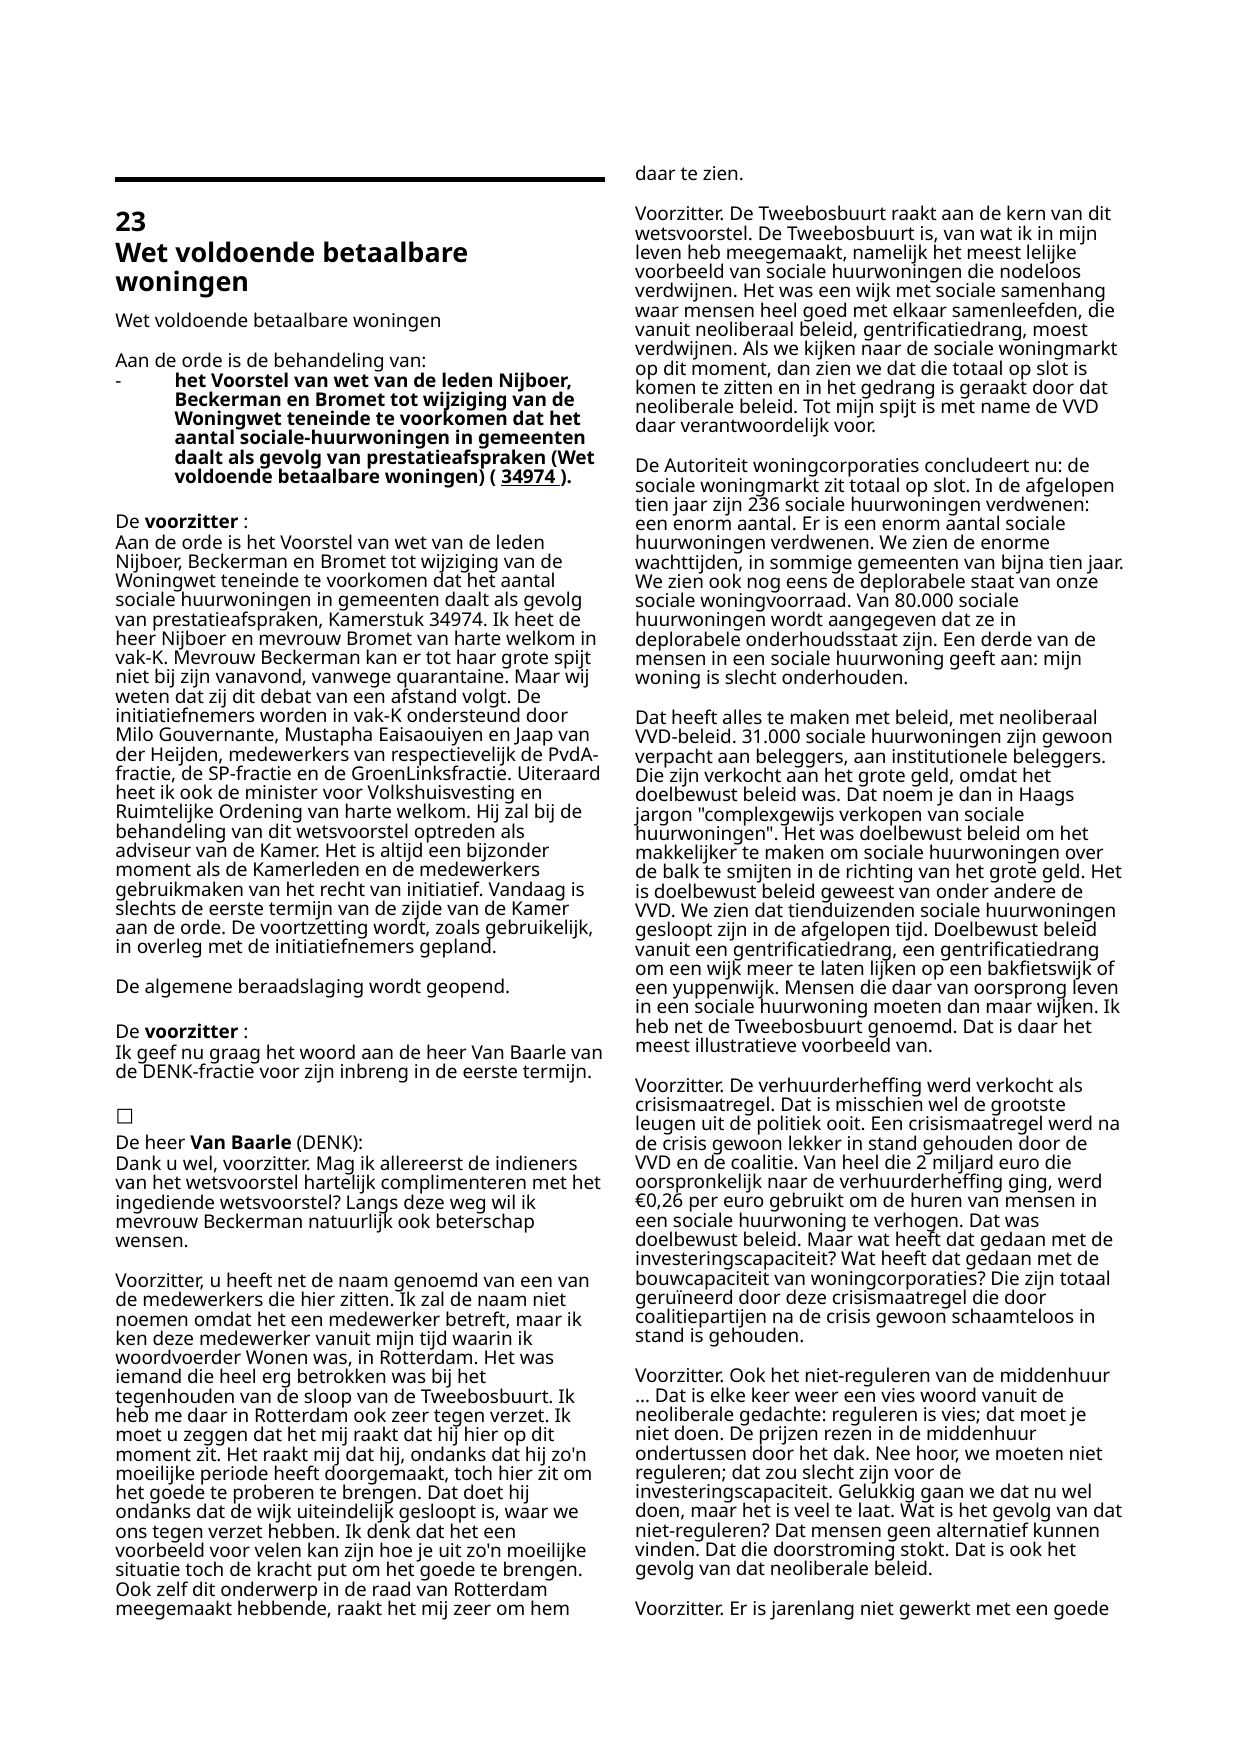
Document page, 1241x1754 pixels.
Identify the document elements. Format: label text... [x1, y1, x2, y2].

text Dank u wel, voorzitter. Mag ik allereerst de indieners van het wetsvoorstel hartelijk complimenteren met het ingediende wetsvoorstel? Langs deze weg wil ik mevrouw Beckerman natuurlijk ook beterschap wensen. [115, 1155, 605, 1251]
text De voorzitter : [115, 1018, 605, 1044]
text De Autoriteit woningcorporaties concludeert nu: de sociale woningmarkt zit totaal op slot. In de afgelopen tien jaar zijn 236 sociale huurwoningen verdwenen: een enorm aantal. Er is een enorm aantal sociale huurwoningen verdwenen. We zien de enorme wachttijden, in sommige gemeenten van bijna tien jaar. We zien ook nog eens de deplorabele staat van onze sociale woningvoorraad. Van 80.000 sociale huurwoningen wordt aangegeven dat ze in deplorabele onderhoudsstaat zijn. Een derde van de mensen in een sociale huurwoning geeft aan: mijn woning is slecht onderhouden. [635, 457, 1125, 688]
text Wet voldoende betaalbare woningen [115, 312, 605, 332]
text De algemene beraadslaging wordt geopend. [115, 978, 605, 998]
text daar te zien. [635, 165, 1125, 184]
text Ik geef nu graag het woord aan de heer Van Baarle van de DENK-fractie voor zijn inbreng in de eerste termijn. [115, 1044, 605, 1083]
text De heer Van Baarle (DENK): [115, 1129, 605, 1155]
text Voorzitter, u heeft net de naam genoemd van een van de medewerkers die hier zitten. Ik zal de naam niet noemen omdat het een medewerker betreft, maar ik ken deze medewerker vanuit mijn tijd waarin ik woordvoerder Wonen was, in Rotterdam. Het was iemand die heel erg betrokken was bij het tegenhouden van de sloop van de Tweebosbuurt. Ik heb me daar in Rotterdam ook zeer tegen verzet. Ik moet u zeggen dat het mij raakt dat hij hier op dit moment zit. Het raakt mij dat hij, ondanks dat hij zo'n moeilijke periode heeft doorgemaakt, toch hier zit om het goede te proberen te brengen. Dat doet hij ondanks dat de wijk uiteindelijk gesloopt is, waar we ons tegen verzet hebben. Ik denk dat het een voorbeeld voor velen kan zijn hoe je uit zo'n moeilijke situatie toch de kracht put om het goede te brengen. Ook zelf dit onderwerp in de raad van Rotterdam meegemaakt hebbende, raakt het mij zeer om hem [115, 1272, 605, 1619]
text Voorzitter. Ook het niet-reguleren van de middenhuur … Dat is elke keer weer een vies woord vanuit de neoliberale gedachte: reguleren is vies; dat moet je niet doen. De prijzen rezen in de middenhuur ondertussen door het dak. Nee hoor, we moeten niet reguleren; dat zou slecht zijn voor de investeringscapaciteit. Gelukkig gaan we dat nu wel doen, maar het is veel te laat. Wat is het gevolg van dat niet-reguleren? Dat mensen geen alternatief kunnen vinden. Dat die doorstroming stokt. Dat is ook het gevolg van dat neoliberale beleid. [635, 1367, 1125, 1579]
text Voorzitter. De verhuurderheffing werd verkocht als crisismaatregel. Dat is misschien wel de grootste leugen uit de politiek ooit. Een crisismaatregel werd na de crisis gewoon lekker in stand gehouden door de VVD en de coalitie. Van heel die 2 miljard euro die oorspronkelijk naar de verhuurderheffing ging, werd €0,26 per euro gebruikt om de huren van mensen in een sociale huurwoning te verhogen. Dat was doelbewust beleid. Maar wat heeft dat gedaan met de investeringscapaciteit? Wat heeft dat gedaan met de bouwcapaciteit van woningcorporaties? Die zijn totaal geruïneerd door deze crisismaatregel die door coalitiepartijen na de crisis gewoon schaamteloos in stand is gehouden. [635, 1077, 1125, 1347]
text Voorzitter. De Tweebosbuurt raakt aan de kern van dit wetsvoorstel. De Tweebosbuurt is, van wat ik in mijn leven heb meegemaakt, namelijk het meest lelijke voorbeeld van sociale huurwoningen die nodeloos verdwijnen. Het was een wijk met sociale samenhang waar mensen heel goed met elkaar samenleefden, die vanuit neoliberaal beleid, gentrificatiedrang, moest verdwijnen. Als we kijken naar de sociale woningmarkt op dit moment, dan zien we dat die totaal op slot is komen te zitten en in het gedrang is geraakt door dat neoliberale beleid. Tot mijn spijt is met name de VVD daar verantwoordelijk voor. [635, 205, 1125, 437]
text Wet voldoende betaalbare woningen [115, 239, 605, 312]
text Dat heeft alles te maken met beleid, met neoliberaal VVD-beleid. 31.000 sociale huurwoningen zijn gewoon verpacht aan beleggers, aan institutionele beleggers. Die zijn verkocht aan het grote geld, omdat het doelbewust beleid was. Dat noem je dan in Haags jargon "complexgewijs verkopen van sociale huurwoningen". Het was doelbewust beleid om het makkelijker te maken om sociale huurwoningen over de balk te smijten in de richting van het grote geld. Het is doelbewust beleid geweest van onder andere de VVD. We zien dat tienduizenden sociale huurwoningen gesloopt zijn in de afgelopen tijd. Doelbewust beleid vanuit een gentrificatiedrang, een gentrificatiedrang om een wijk meer te laten lijken op een bakfietswijk of een yuppenwijk. Mensen die daar van oorsprong leven in een sociale huurwoning moeten dan maar wijken. Ik heb net de Tweebosbuurt genoemd. Dat is daar het meest illustratieve voorbeeld van. [635, 709, 1125, 1056]
text Voorzitter. Er is jarenlang niet gewerkt met een goede [635, 1600, 1125, 1619]
list het Voorstel van wet van de leden Nijboer, Beckerman en Bromet tot wijziging van de Woningwet teneinde te voorkomen dat het aantal sociale-huurwoningen in gemeenten daalt als gevolg van prestatieafspraken (Wet voldoende betaalbare woningen) ( 34974 ). [115, 372, 605, 487]
text De voorzitter : [115, 508, 605, 534]
text ⬜ [115, 1104, 605, 1129]
text 23 [115, 203, 605, 239]
text Aan de orde is de behandeling van: [115, 352, 605, 372]
text Aan de orde is het Voorstel van wet van de leden Nijboer, Beckerman en Bromet tot wijziging van de Woningwet teneinde te voorkomen dat het aantal sociale huurwoningen in gemeenten daalt als gevolg van prestatieafspraken, Kamerstuk 34974. Ik heet de heer Nijboer en mevrouw Bromet van harte welkom in vak-K. Mevrouw Beckerman kan er tot haar grote spijt niet bij zijn vanavond, vanwege quarantaine. Maar wij weten dat zij dit debat van een afstand volgt. De initiatiefnemers worden in vak-K ondersteund door Milo Gouvernante, Mustapha Eaisaouiyen en Jaap van der Heijden, medewerkers van respectievelijk de PvdA-fractie, de SP-fractie en de GroenLinksfractie. Uiteraard heet ik ook de minister voor Volkshuisvesting en Ruimtelijke Ordening van harte welkom. Hij zal bij de behandeling van dit wetsvoorstel optreden als adviseur van de Kamer. Het is altijd een bijzonder moment als de Kamerleden en de medewerkers gebruikmaken van het recht van initiatief. Vandaag is slechts de eerste termijn van de zijde van de Kamer aan de orde. De voortzetting wordt, zoals gebruikelijk, in overleg met de initiatiefnemers gepland. [115, 534, 605, 958]
